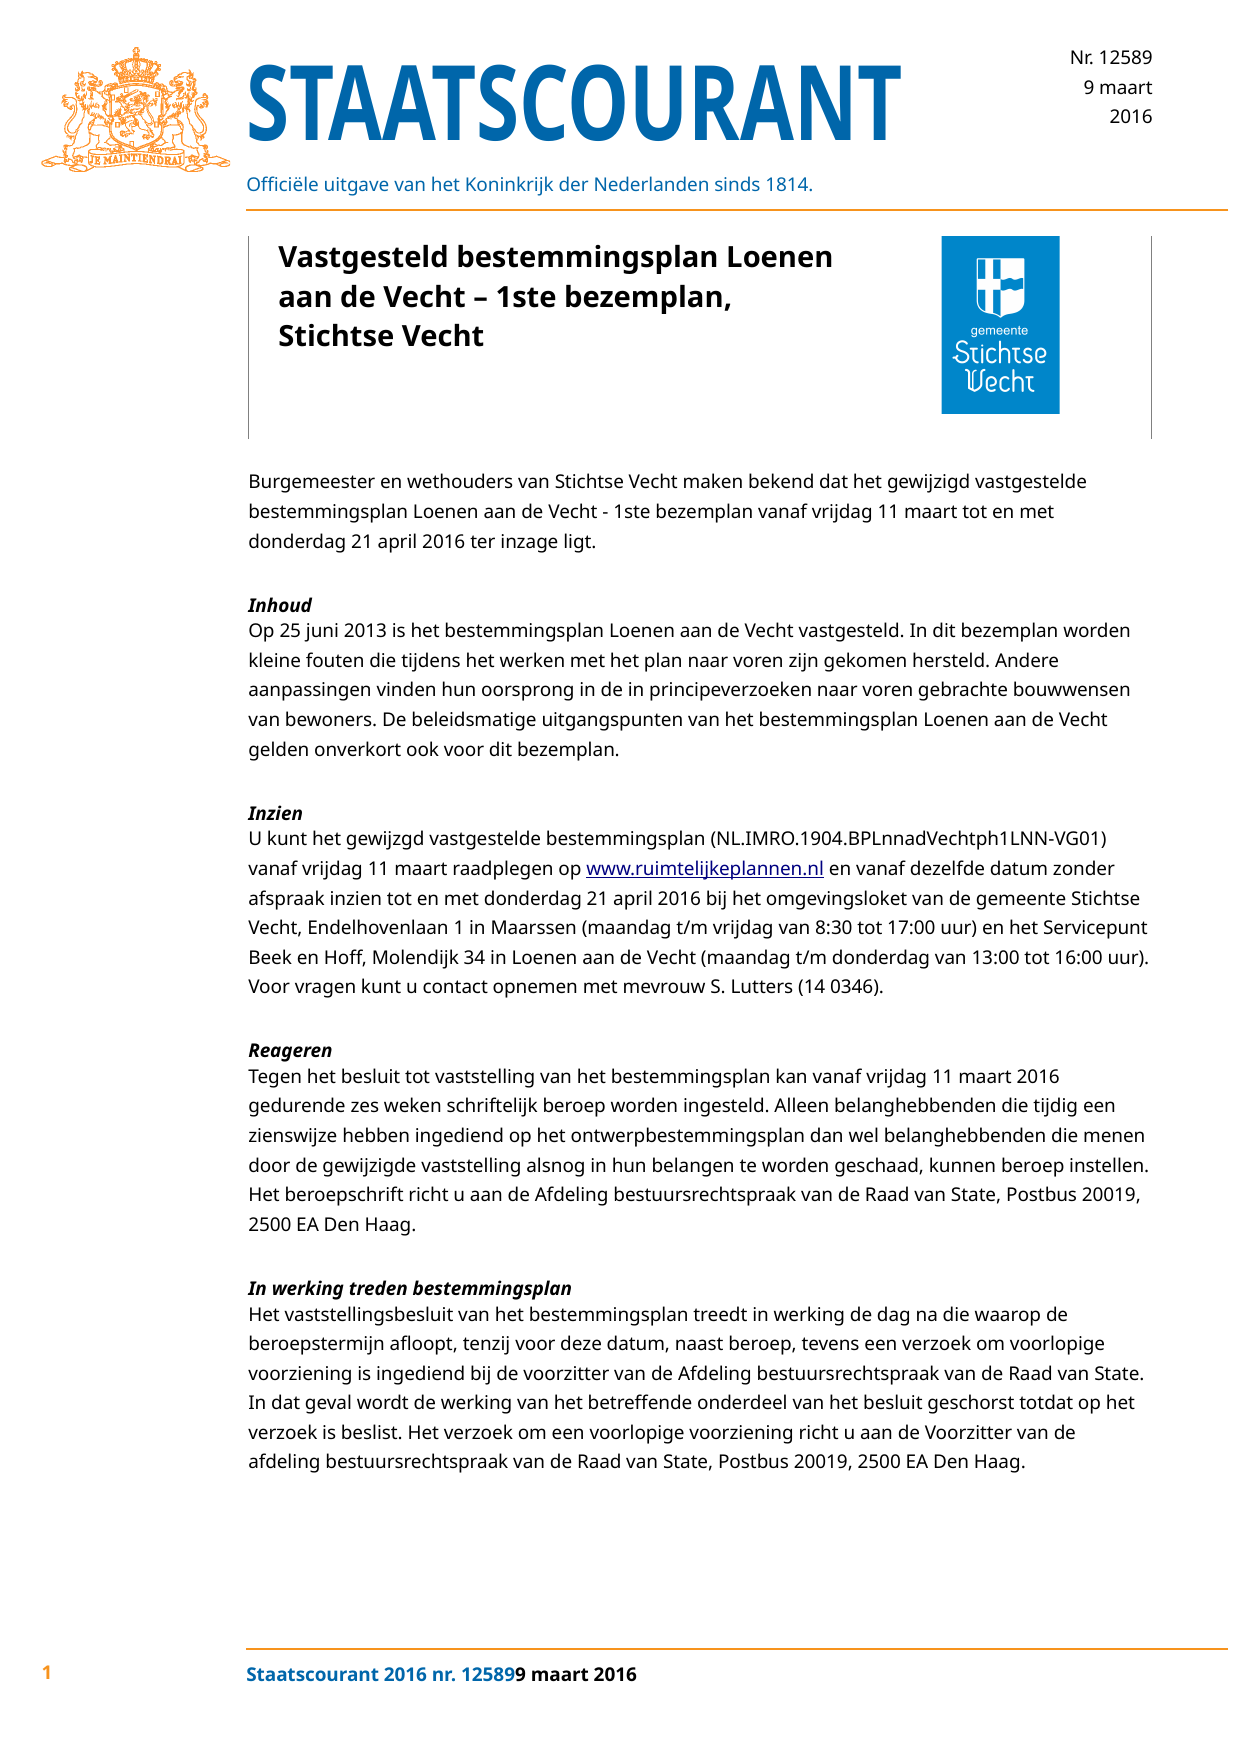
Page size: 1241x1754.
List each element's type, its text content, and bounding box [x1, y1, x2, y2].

table_header [850, 414, 1151, 439]
picture [971, 348, 977, 359]
text U kunt het gewijzgd vastgestelde bestemmingsplan (NL.IMRO.1904.BPLnnadVechtph1LNN-VG01) vanaf vrijdag 11 maart raadplegen op www.ruimtelijkeplannen.nl en vanaf dezelfde datum zonder afspraak inzien tot en met donderdag 21 april 2016 bij het omgevingsloket van de gemeente Stichtse Vecht, Endelhovenlaan 1 in Maarssen (maandag t/m vrijdag van 8:30 tot 17:00 uur) en het Servicepunt Beek en Hoff, Molendijk 34 in Loenen aan de Vecht (maandag t/m donderdag van 13:00 tot 16:00 uur). Voor vragen kunt u contact opnemen met mevrouw S. Lutters (14 0346). [248, 826, 1152, 999]
text Het vaststellingsbesluit van het bestemmingsplan treedt in werking de dag na die waarop de beroepstermijn afloopt, tenzij voor deze datum, naast beroep, tevens een verzoek om voorlopige voorziening is ingediend bij de voorzitter van de Afdeling bestuursrechtspraak van de Raad van State. In dat geval wordt de werking van het betreffende onderdeel van het besluit geschorst totdat op het verzoek is beslist. Het verzoek om een voorlopige voorziening richt u aan de Voorzitter van de afdeling bestuursrechtspraak van de Raad van State, Postbus 20019, 2500 EA Den Haag. [248, 1301, 1152, 1474]
text Burgemeester en wethouders van Stichtse Vecht maken bekend dat het gewijzigd vastgestelde bestemmingsplan Loenen aan de Vecht - 1ste bezemplan vanaf vrijdag 11 maart tot en met donderdag 21 april 2016 ter inzage ligt. [248, 469, 1152, 553]
picture [977, 259, 1000, 313]
text Tegen het besluit tot vaststelling van het bestemmingsplan kan vanaf vrijdag 11 maart 2016 gedurende zes weken schriftelijk beroep worden ingesteld. Alleen belanghebbenden die tijdig een zienswijze hebben ingediend op het ontwerpbestemmingsplan dan wel belanghebbenden die menen door de gewijzigde vaststelling alsnog in hun belangen te worden geschaad, kunnen beroep instellen. Het beroepschrift richt u aan de Afdeling bestuursrechtspraak van de Raad van State, Postbus 20019, 2500 EA Den Haag. [248, 1063, 1152, 1237]
text Reageren [248, 1037, 1152, 1063]
picture [1013, 370, 1020, 391]
picture [1013, 348, 1019, 359]
table_header Vastgesteld bestemmingsplan Loenen aan de Vecht – 1ste bezemplan, Stichtse Vecht [249, 236, 850, 439]
table_header [850, 236, 941, 413]
picture [1001, 259, 1024, 279]
table_header [1060, 236, 1151, 413]
picture [1000, 289, 1024, 317]
picture [41, 47, 231, 172]
text Inhoud [248, 592, 1152, 617]
text Inzien [248, 800, 1152, 826]
text Op 25 juni 2013 is het bestemmingsplan Loenen aan de Vecht vastgesteld. In dit bezemplan worden kleine fouten die tijdens het werken met het plan naar voren zijn gekomen hersteld. Andere aanpassingen vinden hun oorsprong in de in principeverzoeken naar voren gebrachte bouwwensen van bewoners. De beleidsmatige uitgangspunten van het bestemmingsplan Loenen aan de Vecht gelden onverkort ook voor dit bezemplan. [248, 617, 1152, 762]
text In werking treden bestemmingsplan [248, 1275, 1152, 1301]
picture [1027, 377, 1032, 389]
